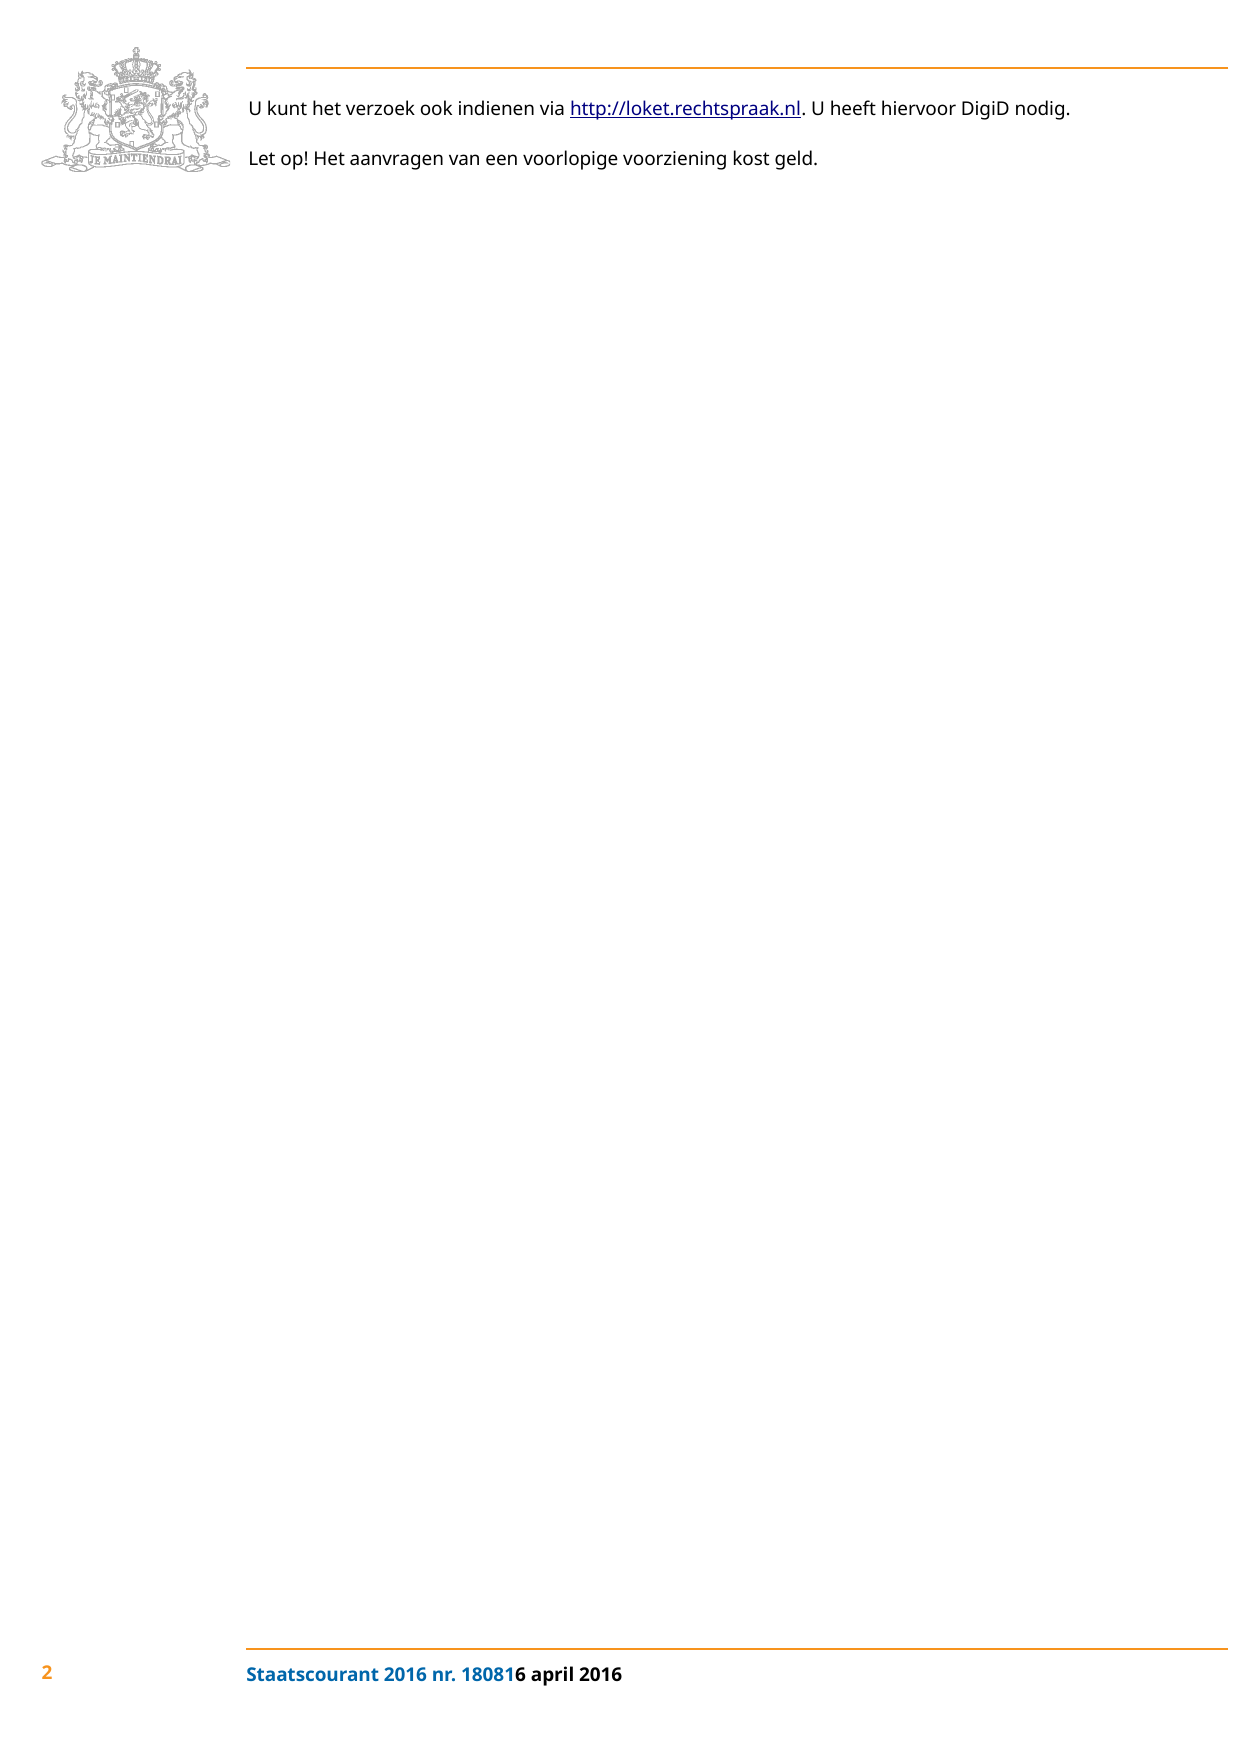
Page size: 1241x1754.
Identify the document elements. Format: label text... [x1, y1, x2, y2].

text U kunt het verzoek ook indienen via http://loket.rechtspraak.nl. U heeft hiervoor DigiD nodig. [248, 95, 1152, 121]
picture [41, 47, 231, 172]
text Let op! Het aanvragen van een voorlopige voorziening kost geld. [248, 145, 1152, 171]
